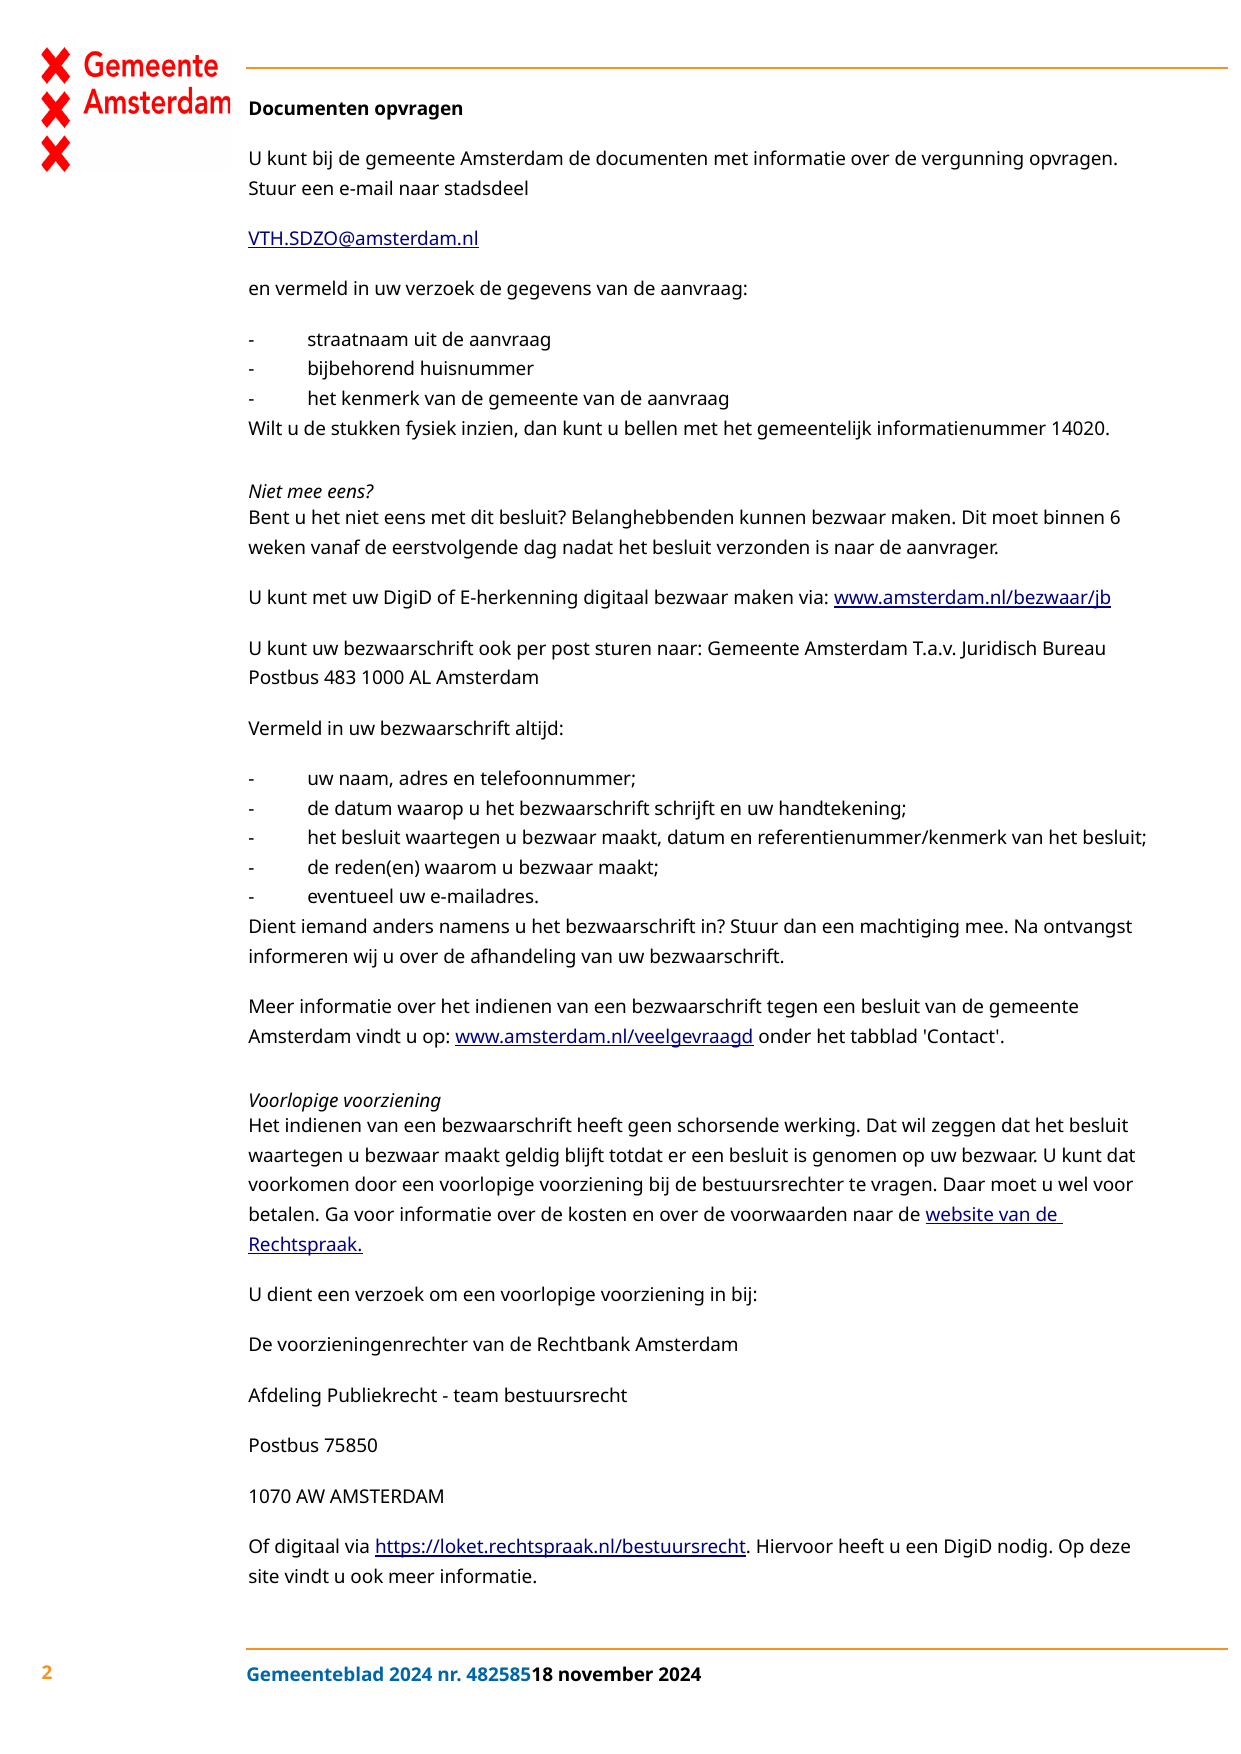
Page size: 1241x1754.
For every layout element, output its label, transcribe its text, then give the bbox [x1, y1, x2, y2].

text Of digitaal via https://loket.rechtspraak.nl/bestuursrecht. Hiervoor heeft u een DigiD nodig. Op deze site vindt u ook meer informatie. [248, 1533, 1152, 1589]
text U dient een verzoek om een voorlopige voorziening in bij: [248, 1281, 1152, 1307]
text Voorlopige voorziening [248, 1087, 1152, 1112]
text Dient iemand anders namens u het bezwaarschrift in? Stuur dan een machtiging mee. Na ontvangst informeren wij u over de afhandeling van uw bezwaarschrift. [248, 913, 1152, 968]
text De voorzieningenrechter van de Rechtbank Amsterdam [248, 1332, 1152, 1357]
list eventueel uw e-mailadres. [248, 884, 1152, 909]
list de reden(en) waarom u bezwaar maakt; [248, 854, 1152, 880]
list het besluit waartegen u bezwaar maakt, datum en referentienummer/kenmerk van het besluit; [248, 824, 1152, 850]
text 1070 AW AMSTERDAM [248, 1483, 1152, 1509]
list de datum waarop u het bezwaarschrift schrijft en uw handtekening; [248, 795, 1152, 821]
text Postbus 75850 [248, 1432, 1152, 1458]
text Het indienen van een bezwaarschrift heeft geen schorsende werking. Dat wil zeggen dat het besluit waartegen u bezwaar maakt geldig blijft totdat er een besluit is genomen op uw bezwaar. U kunt dat voorkomen door een voorlopige voorziening bij de bestuursrechter te vragen. Daar moet u wel voor betalen. Ga voor informatie over de kosten en over de voorwaarden naar de website van de Rechtspraak. [248, 1112, 1152, 1257]
text Wilt u de stukken fysiek inzien, dan kunt u bellen met het gemeentelijk informatienummer 14020. [248, 415, 1152, 441]
text Niet mee eens? [248, 479, 1152, 504]
text Bent u het niet eens met dit besluit? Belanghebbenden kunnen bezwaar maken. Dit moet binnen 6 weken vanaf de eerstvolgende dag nadat het besluit verzonden is naar de aanvrager. [248, 504, 1152, 560]
text U kunt bij de gemeente Amsterdam de documenten met informatie over de vergunning opvragen. Stuur een e-mail naar stadsdeel [248, 145, 1152, 201]
text Documenten opvragen [248, 95, 1152, 121]
text Afdeling Publiekrecht - team bestuursrecht [248, 1382, 1152, 1408]
list uw naam, adres en telefoonnummer; [248, 765, 1152, 791]
text VTH.SDZO@amsterdam.nl [248, 225, 1152, 251]
list bijbehorend huisnummer [248, 356, 1152, 381]
text U kunt met uw DigiD of E-herkenning digitaal bezwaar maken via: www.amsterdam.nl/bezwaar/jb [248, 584, 1152, 610]
list het kenmerk van de gemeente van de aanvraag [248, 385, 1152, 411]
picture [41, 47, 231, 172]
text Vermeld in uw bezwaarschrift altijd: [248, 715, 1152, 741]
text U kunt uw bezwaarschrift ook per post sturen naar: Gemeente Amsterdam T.a.v. Juridisch Bureau Postbus 483 1000 AL Amsterdam [248, 635, 1152, 690]
list straatnaam uit de aanvraag [248, 326, 1152, 352]
text Meer informatie over het indienen van een bezwaarschrift tegen een besluit van de gemeente Amsterdam vindt u op: www.amsterdam.nl/veelgevraagd onder het tabblad 'Contact'. [248, 993, 1152, 1048]
text en vermeld in uw verzoek de gegevens van de aanvraag: [248, 276, 1152, 301]
